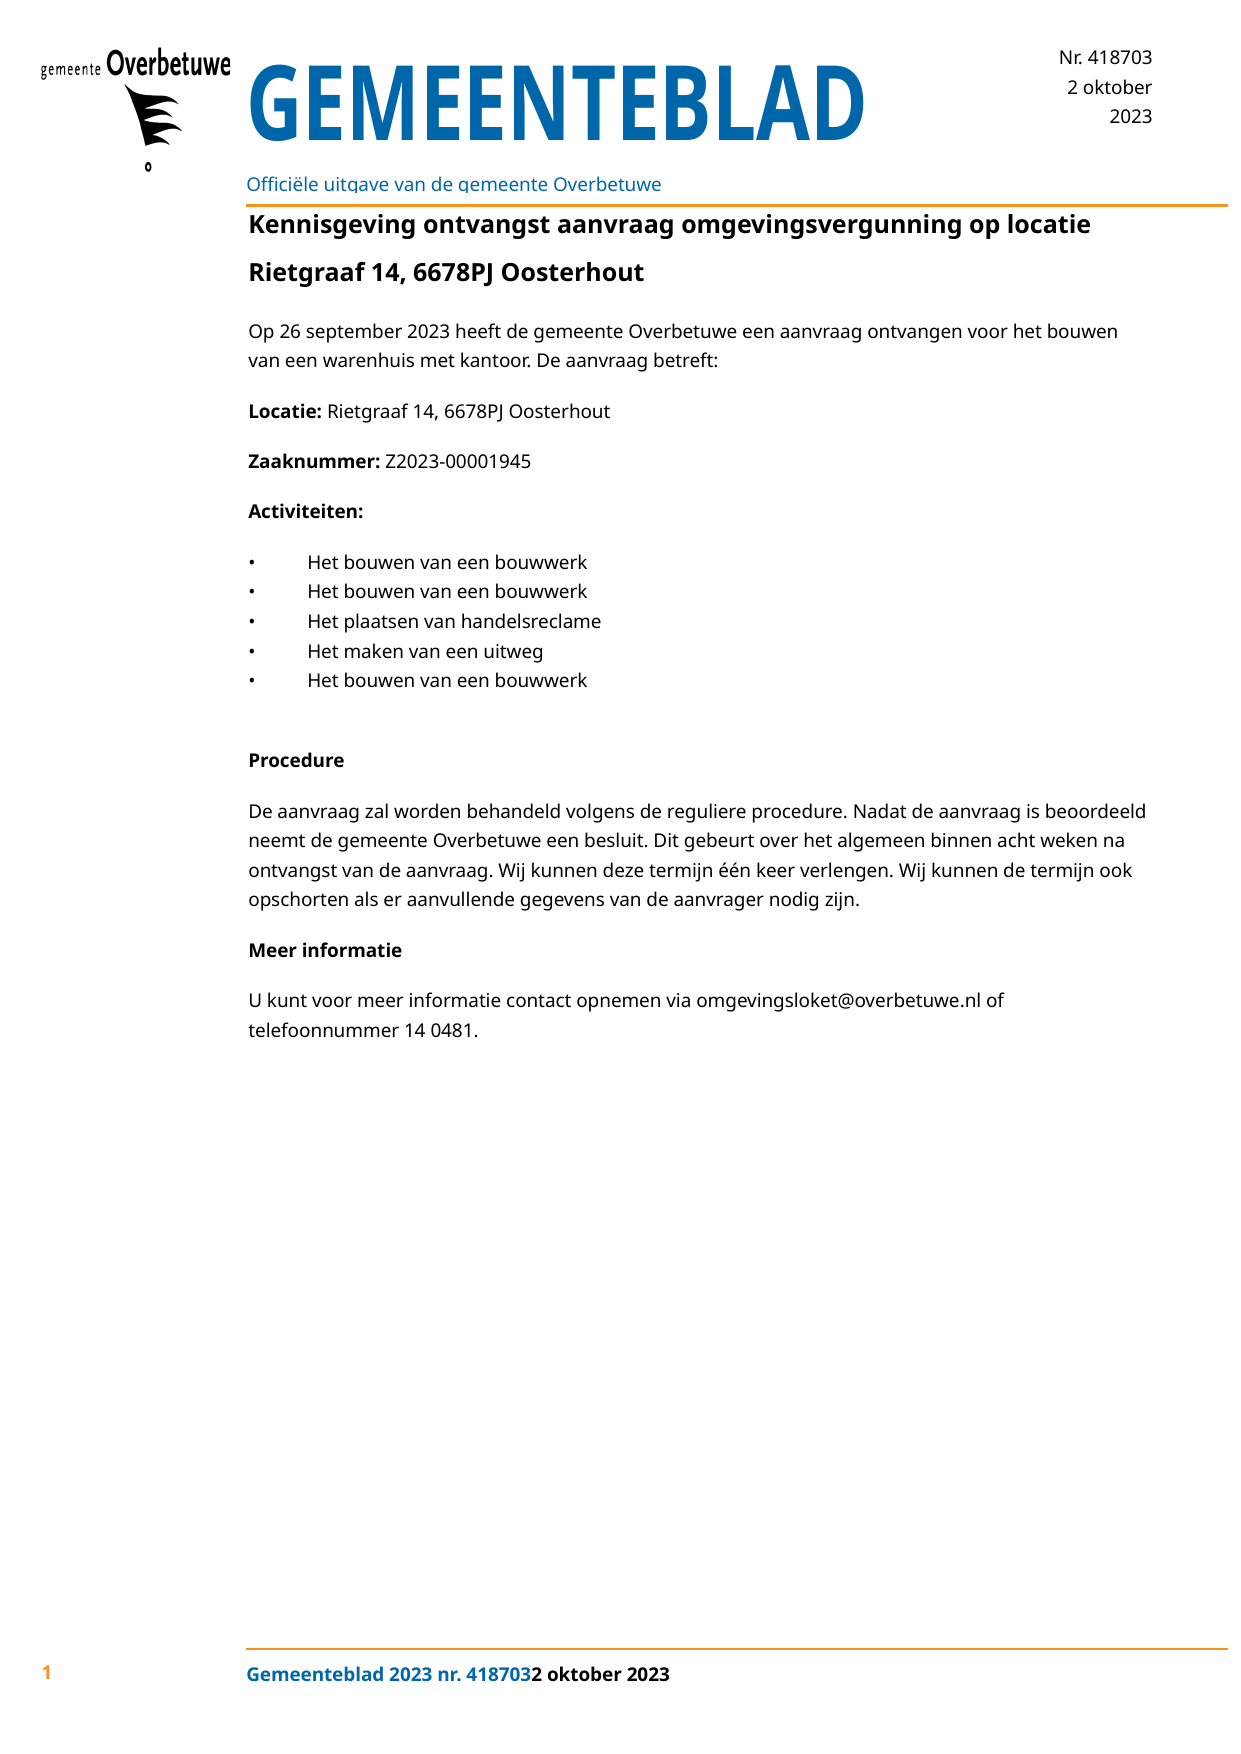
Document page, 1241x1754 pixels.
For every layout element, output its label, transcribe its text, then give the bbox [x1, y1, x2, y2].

text Op 26 september 2023 heeft de gemeente Overbetuwe een aanvraag ontvangen voor het bouwen van een warenhuis met kantoor. De aanvraag betreft: [248, 318, 1152, 373]
list Het bouwen van een bouwwerk [248, 579, 1152, 604]
text Meer informatie [248, 937, 1152, 963]
list Het maken van een uitweg [248, 638, 1152, 664]
text Procedure [248, 747, 1152, 773]
picture [41, 47, 231, 172]
text Locatie: Rietgraaf 14, 6678PJ Oosterhout [248, 398, 1152, 424]
text Zaaknummer: Z2023-00001945 [248, 448, 1152, 474]
list Het plaatsen van handelsreclame [248, 608, 1152, 634]
text U kunt voor meer informatie contact opnemen via omgevingsloket@overbetuwe.nl of telefoonnummer 14 0481. [248, 987, 1152, 1043]
list Het bouwen van een bouwwerk [248, 549, 1152, 575]
list Het bouwen van een bouwwerk [248, 667, 1152, 693]
text Kennisgeving ontvangst aanvraag omgevingsvergunning op locatie Rietgraaf 14, 6678PJ Oosterhout [248, 207, 1152, 288]
text De aanvraag zal worden behandeld volgens de reguliere procedure. Nadat de aanvraag is beoordeeld neemt de gemeente Overbetuwe een besluit. Dit gebeurt over het algemeen binnen acht weken na ontvangst van de aanvraag. Wij kunnen deze termijn één keer verlengen. Wij kunnen de termijn ook opschorten als er aanvullende gegevens van de aanvrager nodig zijn. [248, 798, 1152, 912]
text Activiteiten: [248, 499, 1152, 524]
